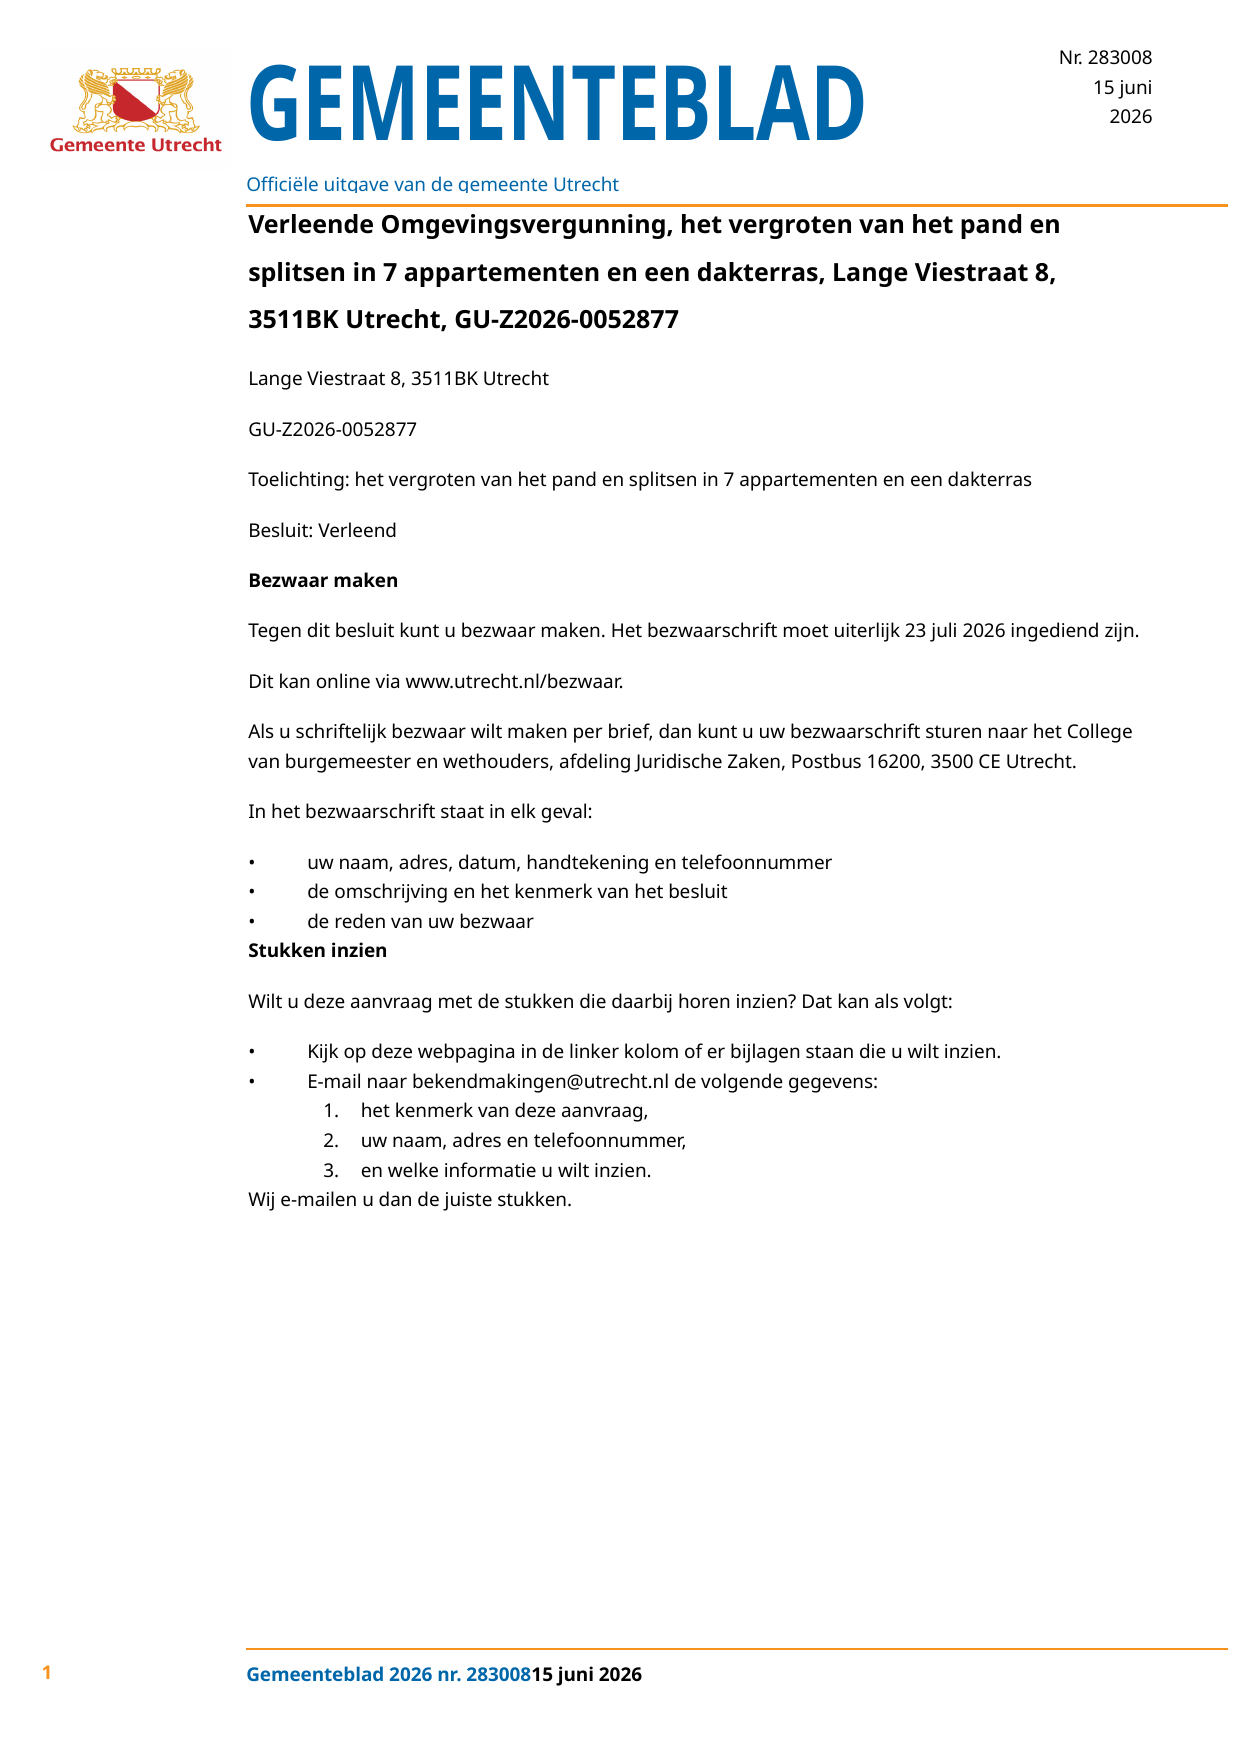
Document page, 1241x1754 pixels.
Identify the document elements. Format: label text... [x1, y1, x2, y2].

text Verleende Omgevingsvergunning, het vergroten van het pand en splitsen in 7 appartementen en een dakterras, Lange Viestraat 8, 3511BK Utrecht, GU-Z2026-0052877 [248, 207, 1152, 336]
text Wij e-mailen u dan de juiste stukken. [248, 1186, 1152, 1212]
text In het bezwaarschrift staat in elk geval: [248, 798, 1152, 824]
list en welke informatie u wilt inzien. [323, 1157, 1152, 1182]
list uw naam, adres en telefoonnummer, [323, 1127, 1152, 1153]
text GU-Z2026-0052877 [248, 416, 1152, 442]
list het kenmerk van deze aanvraag, [323, 1098, 1152, 1123]
text Tegen dit besluit kunt u bezwaar maken. Het bezwaarschrift moet uiterlijk 23 juli 2026 ingediend zijn. [248, 618, 1152, 643]
list Kijk op deze webpagina in de linker kolom of er bijlagen staan die u wilt inzien. [248, 1038, 1152, 1064]
text Toelichting: het vergroten van het pand en splitsen in 7 appartementen en een dakterras [248, 466, 1152, 492]
picture [41, 47, 231, 172]
list E-mail naar bekendmakingen@utrecht.nl de volgende gegevens: [248, 1068, 1152, 1094]
list uw naam, adres, datum, handtekening en telefoonnummer [248, 849, 1152, 874]
text Lange Viestraat 8, 3511BK Utrecht [248, 366, 1152, 391]
list de reden van uw bezwaar [248, 908, 1152, 934]
text Besluit: Verleend [248, 517, 1152, 542]
text Als u schriftelijk bezwaar wilt maken per brief, dan kunt u uw bezwaarschrift sturen naar het College van burgemeester en wethouders, afdeling Juridische Zaken, Postbus 16200, 3500 CE Utrecht. [248, 718, 1152, 774]
text Stukken inzien [248, 938, 1152, 963]
text Dit kan online via www.utrecht.nl/bezwaar. [248, 668, 1152, 694]
text Wilt u deze aanvraag met de stukken die daarbij horen inzien? Dat kan als volgt: [248, 988, 1152, 1014]
text Bezwaar maken [248, 567, 1152, 593]
list de omschrijving en het kenmerk van het besluit [248, 878, 1152, 904]
